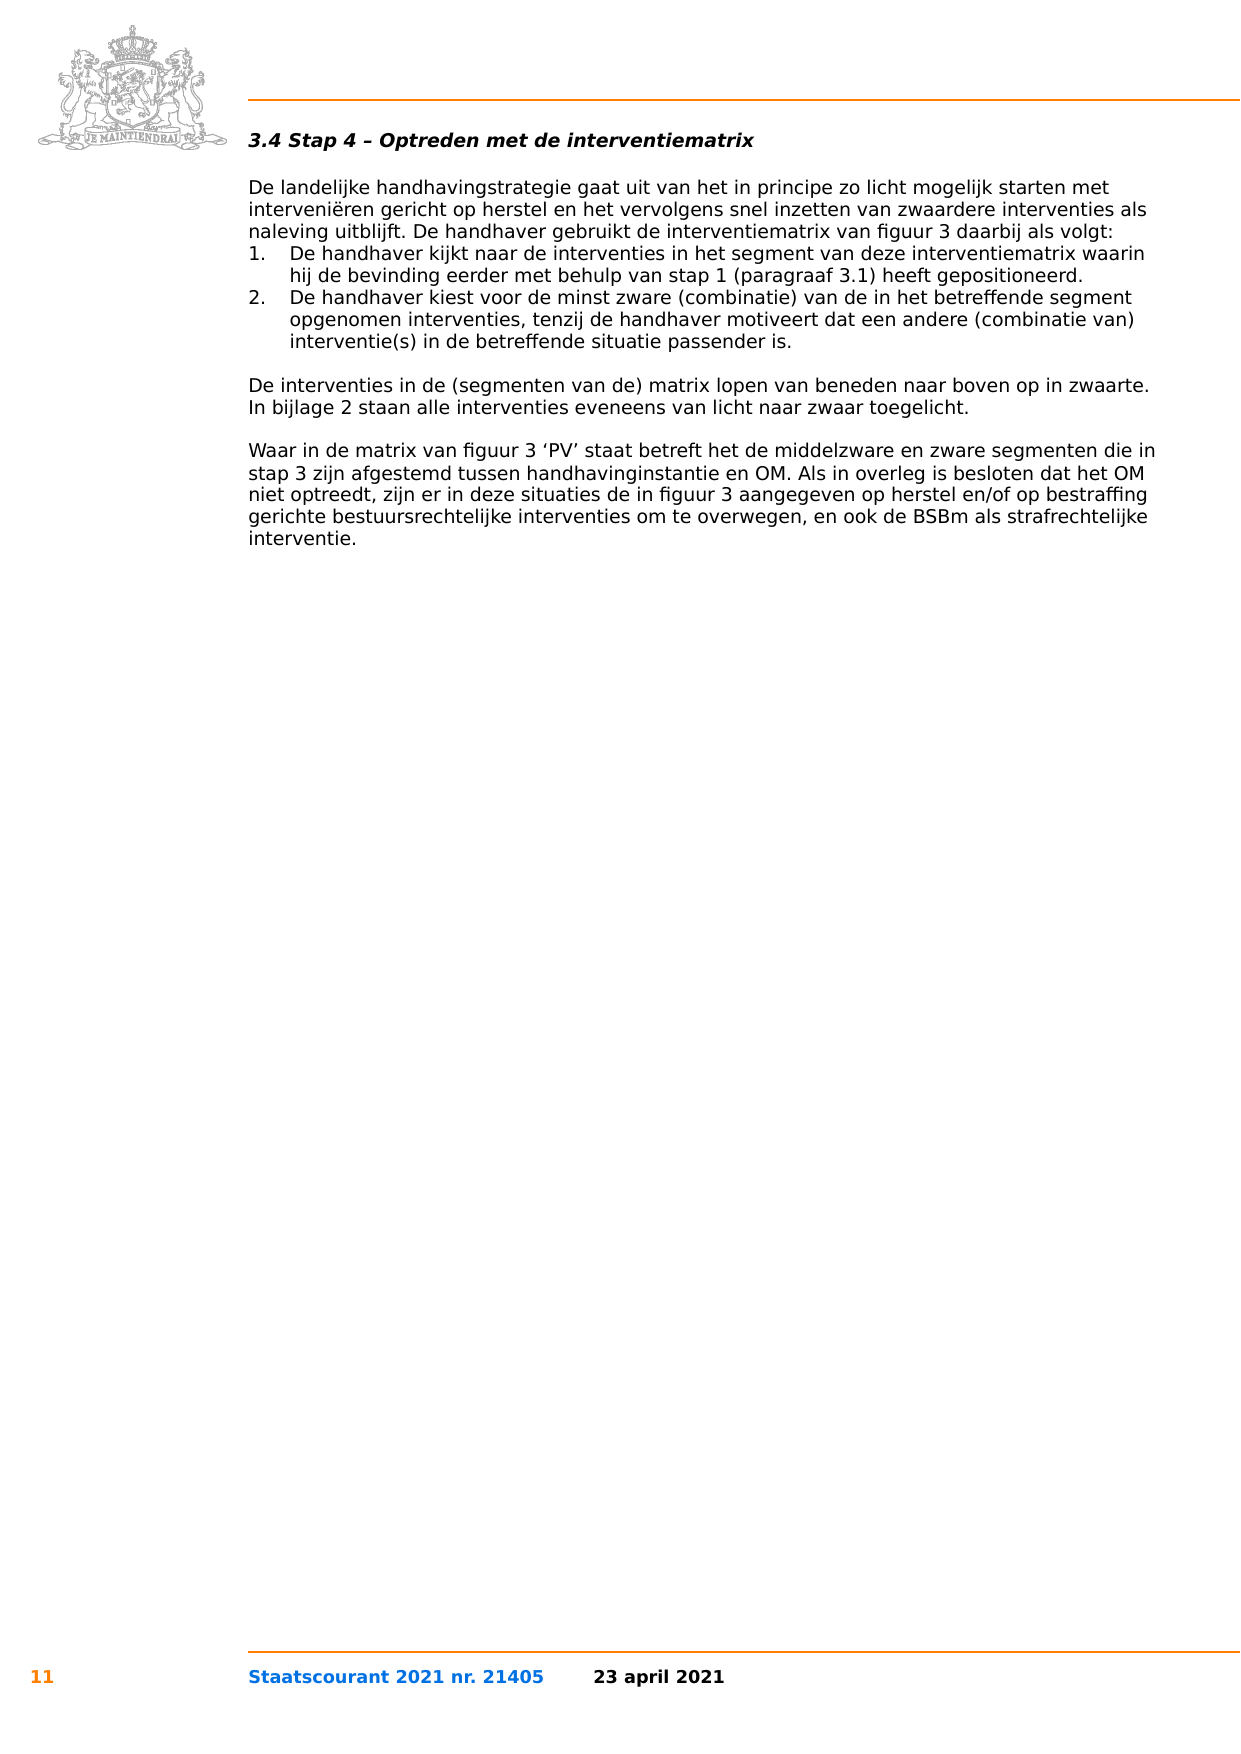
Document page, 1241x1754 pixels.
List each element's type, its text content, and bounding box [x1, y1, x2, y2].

text 1. De handhaver kijkt naar de interventies in het segment van deze interventiematrix waarin hij de bevinding eerder met behulp van stap 1 (paragraaf 3.1) heeft gepositioneerd. [248, 243, 1163, 287]
text De landelijke handhavingstrategie gaat uit van het in principe zo licht mogelijk starten met interveniëren gericht op herstel en het vervolgens snel inzetten van zwaardere interventies als naleving uitblijft. De handhaver gebruikt de interventiematrix van figuur 3 daarbij als volgt: [248, 177, 1163, 243]
picture [38, 25, 227, 150]
text De interventies in de (segmenten van de) matrix lopen van beneden naar boven op in zwaarte. In bijlage 2 staan alle interventies eveneens van licht naar zwaar toegelicht. [248, 374, 1163, 418]
text 2. De handhaver kiest voor de minst zware (combinatie) van de in het betreffende segment opgenomen interventies, tenzij de handhaver motiveert dat een andere (combinatie van) interventie(s) in de betreffende situatie passender is. [248, 287, 1163, 353]
subtitle 3.4 Stap 4 – Optreden met de interventiematrix [248, 130, 1163, 152]
text Waar in de matrix van figuur 3 ‘PV’ staat betreft het de middelzware en zware segmenten die in stap 3 zijn afgestemd tussen handhavinginstantie en OM. Als in overleg is besloten dat het OM niet optreedt, zijn er in deze situaties de in figuur 3 aangegeven op herstel en/of op bestraffing gerichte bestuursrechtelijke interventies om te overwegen, en ook de BSBm als strafrechtelijke interventie. [248, 440, 1163, 550]
